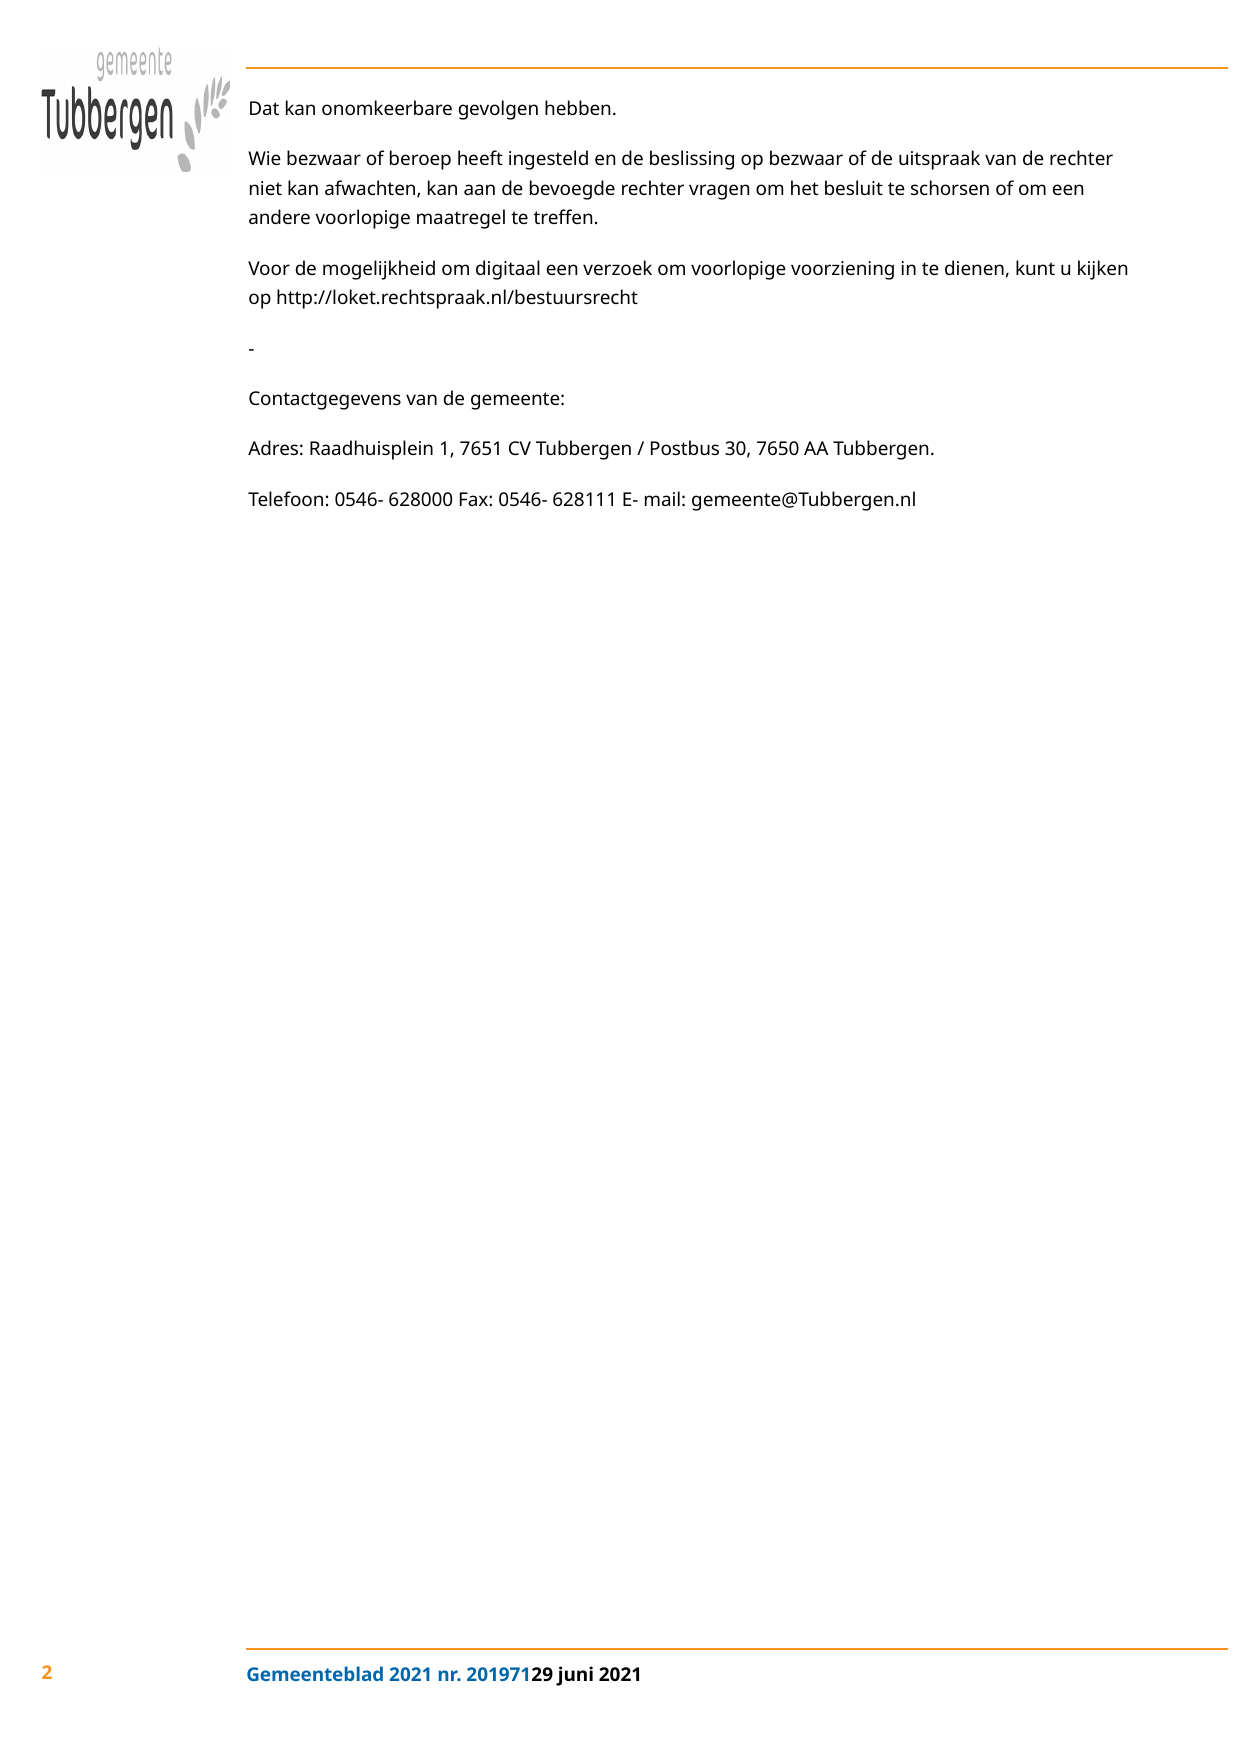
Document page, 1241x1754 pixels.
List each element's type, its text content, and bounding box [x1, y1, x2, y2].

text - [248, 335, 1152, 361]
text Voor de mogelijkheid om digitaal een verzoek om voorlopige voorziening in te dienen, kunt u kijken op http://loket.rechtspraak.nl/bestuursrecht [248, 255, 1152, 310]
text Dat kan onomkeerbare gevolgen hebben. [248, 95, 1152, 121]
text Wie bezwaar of beroep heeft ingesteld en de beslissing op bezwaar of de uitspraak van de rechter niet kan afwachten, kan aan de bevoegde rechter vragen om het besluit te schorsen of om een andere voorlopige maatregel te treffen. [248, 145, 1152, 230]
text Telefoon: 0546- 628000 Fax: 0546- 628111 E- mail: gemeente@Tubbergen.nl [248, 486, 1152, 512]
picture [41, 47, 231, 172]
text Adres: Raadhuisplein 1, 7651 CV Tubbergen / Postbus 30, 7650 AA Tubbergen. [248, 436, 1152, 461]
text Contactgegevens van de gemeente: [248, 385, 1152, 411]
